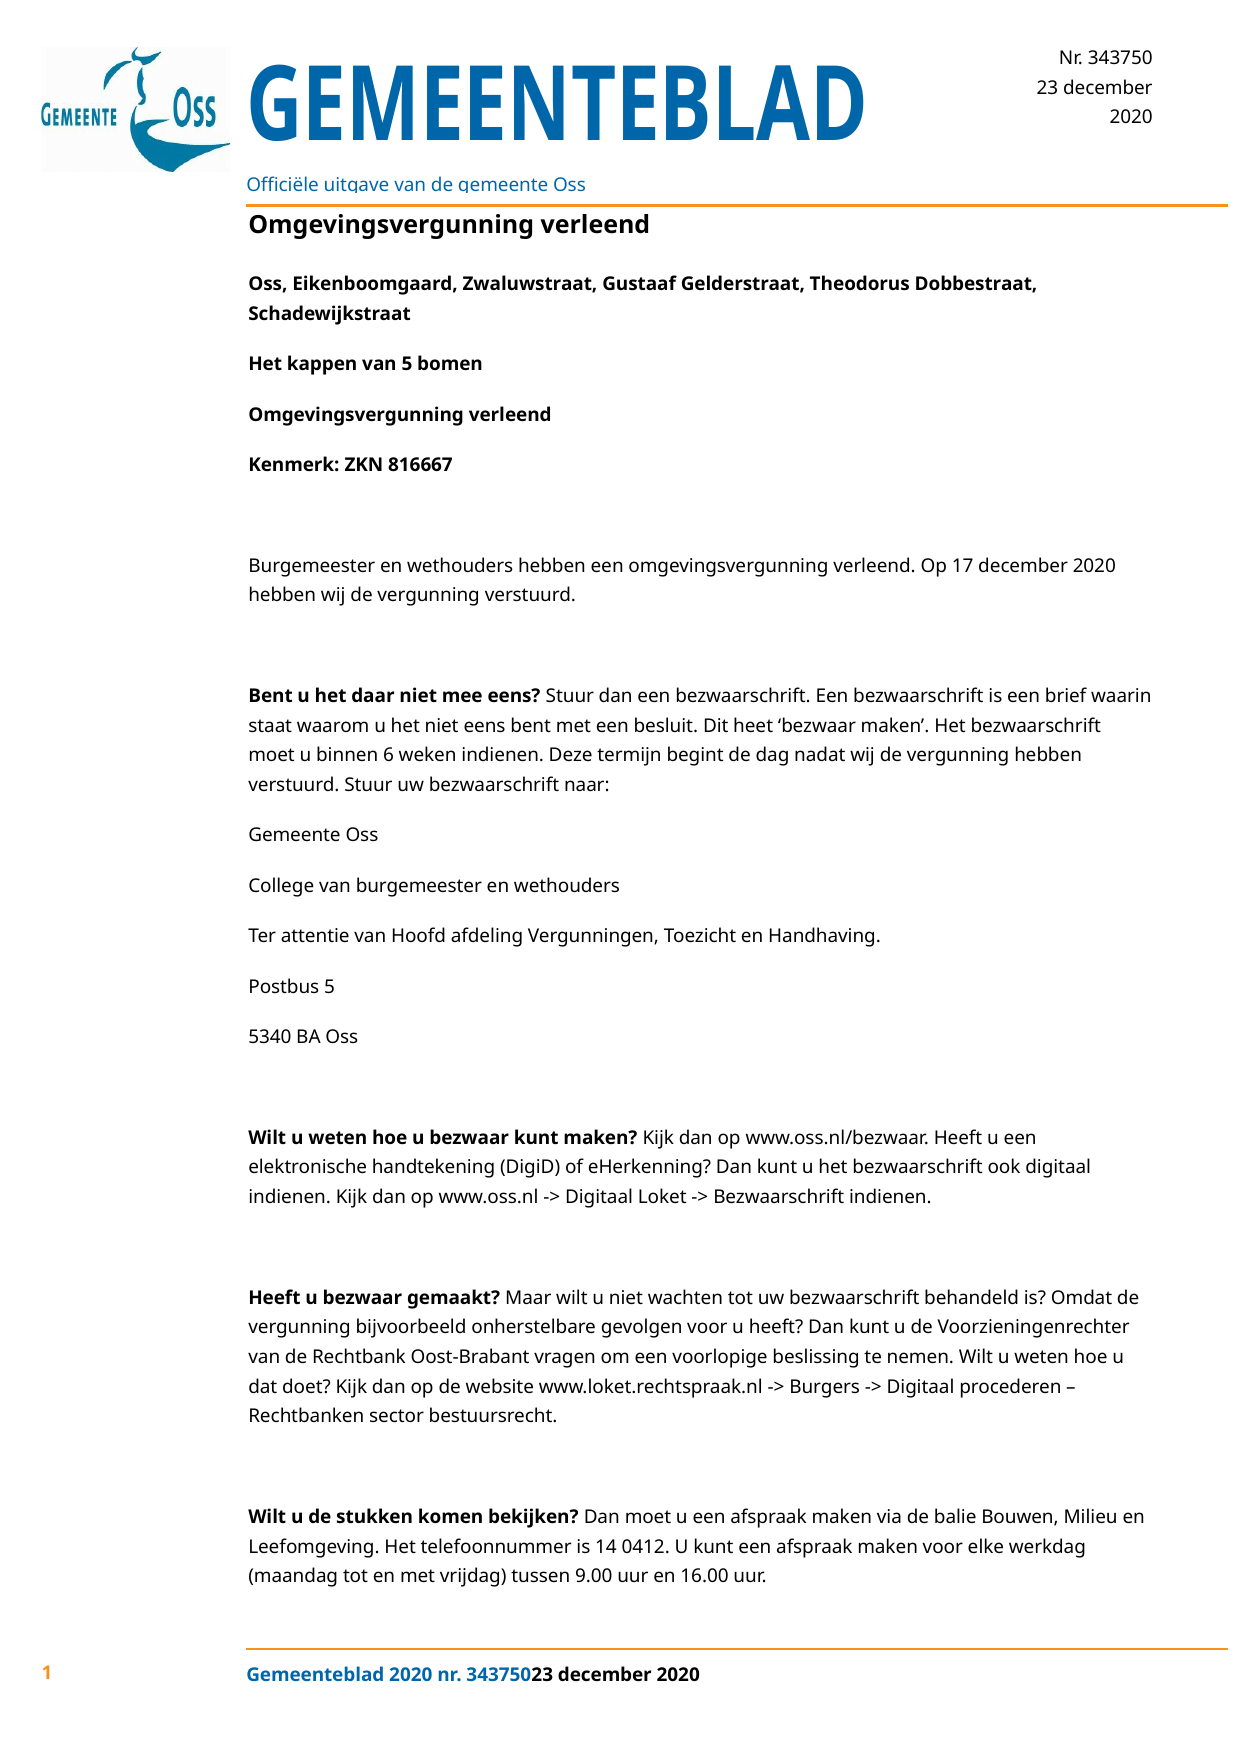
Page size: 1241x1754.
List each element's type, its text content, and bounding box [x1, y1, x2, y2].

text Burgemeester en wethouders hebben een omgevingsvergunning verleend. Op 17 december 2020 hebben wij de vergunning verstuurd. [248, 552, 1152, 607]
text Bent u het daar niet mee eens? Stuur dan een bezwaarschrift. Een bezwaarschrift is een brief waarin staat waarom u het niet eens bent met een besluit. Dit heet ‘bezwaar maken’. Het bezwaarschrift moet u binnen 6 weken indienen. Deze termijn begint de dag nadat wij de vergunning hebben verstuurd. Stuur uw bezwaarschrift naar: [248, 682, 1152, 797]
text Omgevingsvergunning verleend [248, 207, 1152, 241]
text 5340 BA Oss [248, 1023, 1152, 1049]
text Kenmerk: ZKN 816667 [248, 451, 1152, 477]
picture [41, 47, 231, 172]
text Wilt u de stukken komen bekijken? Dan moet u een afspraak maken via de balie Bouwen, Milieu en Leefomgeving. Het telefoonnummer is 14 0412. U kunt een afspraak maken voor elke werkdag (maandag tot en met vrijdag) tussen 9.00 uur en 16.00 uur. [248, 1503, 1152, 1588]
text Oss, Eikenboomgaard, Zwaluwstraat, Gustaaf Gelderstraat, Theodorus Dobbestraat, Schadewijkstraat [248, 270, 1152, 326]
text Postbus 5 [248, 973, 1152, 998]
text Gemeente Oss [248, 822, 1152, 847]
text Wilt u weten hoe u bezwaar kunt maken? Kijk dan op www.oss.nl/bezwaar. Heeft u een elektronische handtekening (DigiD) of eHerkenning? Dan kunt u het bezwaarschrift ook digitaal indienen. Kijk dan op www.oss.nl -> Digitaal Loket -> Bezwaarschrift indienen. [248, 1124, 1152, 1209]
text Het kappen van 5 bomen [248, 350, 1152, 376]
text Omgevingsvergunning verleend [248, 401, 1152, 426]
text College van burgemeester en wethouders [248, 872, 1152, 898]
text Heeft u bezwaar gemaakt? Maar wilt u niet wachten tot uw bezwaarschrift behandeld is? Omdat de vergunning bijvoorbeeld onherstelbare gevolgen voor u heeft? Dan kunt u de Voorzieningenrechter van de Rechtbank Oost-Brabant vragen om een voorlopige beslissing te nemen. Wilt u weten hoe u dat doet? Kijk dan op de website www.loket.rechtspraak.nl -> Burgers -> Digitaal procederen – Rechtbanken sector bestuursrecht. [248, 1284, 1152, 1428]
text Ter attentie van Hoofd afdeling Vergunningen, Toezicht en Handhaving. [248, 922, 1152, 948]
